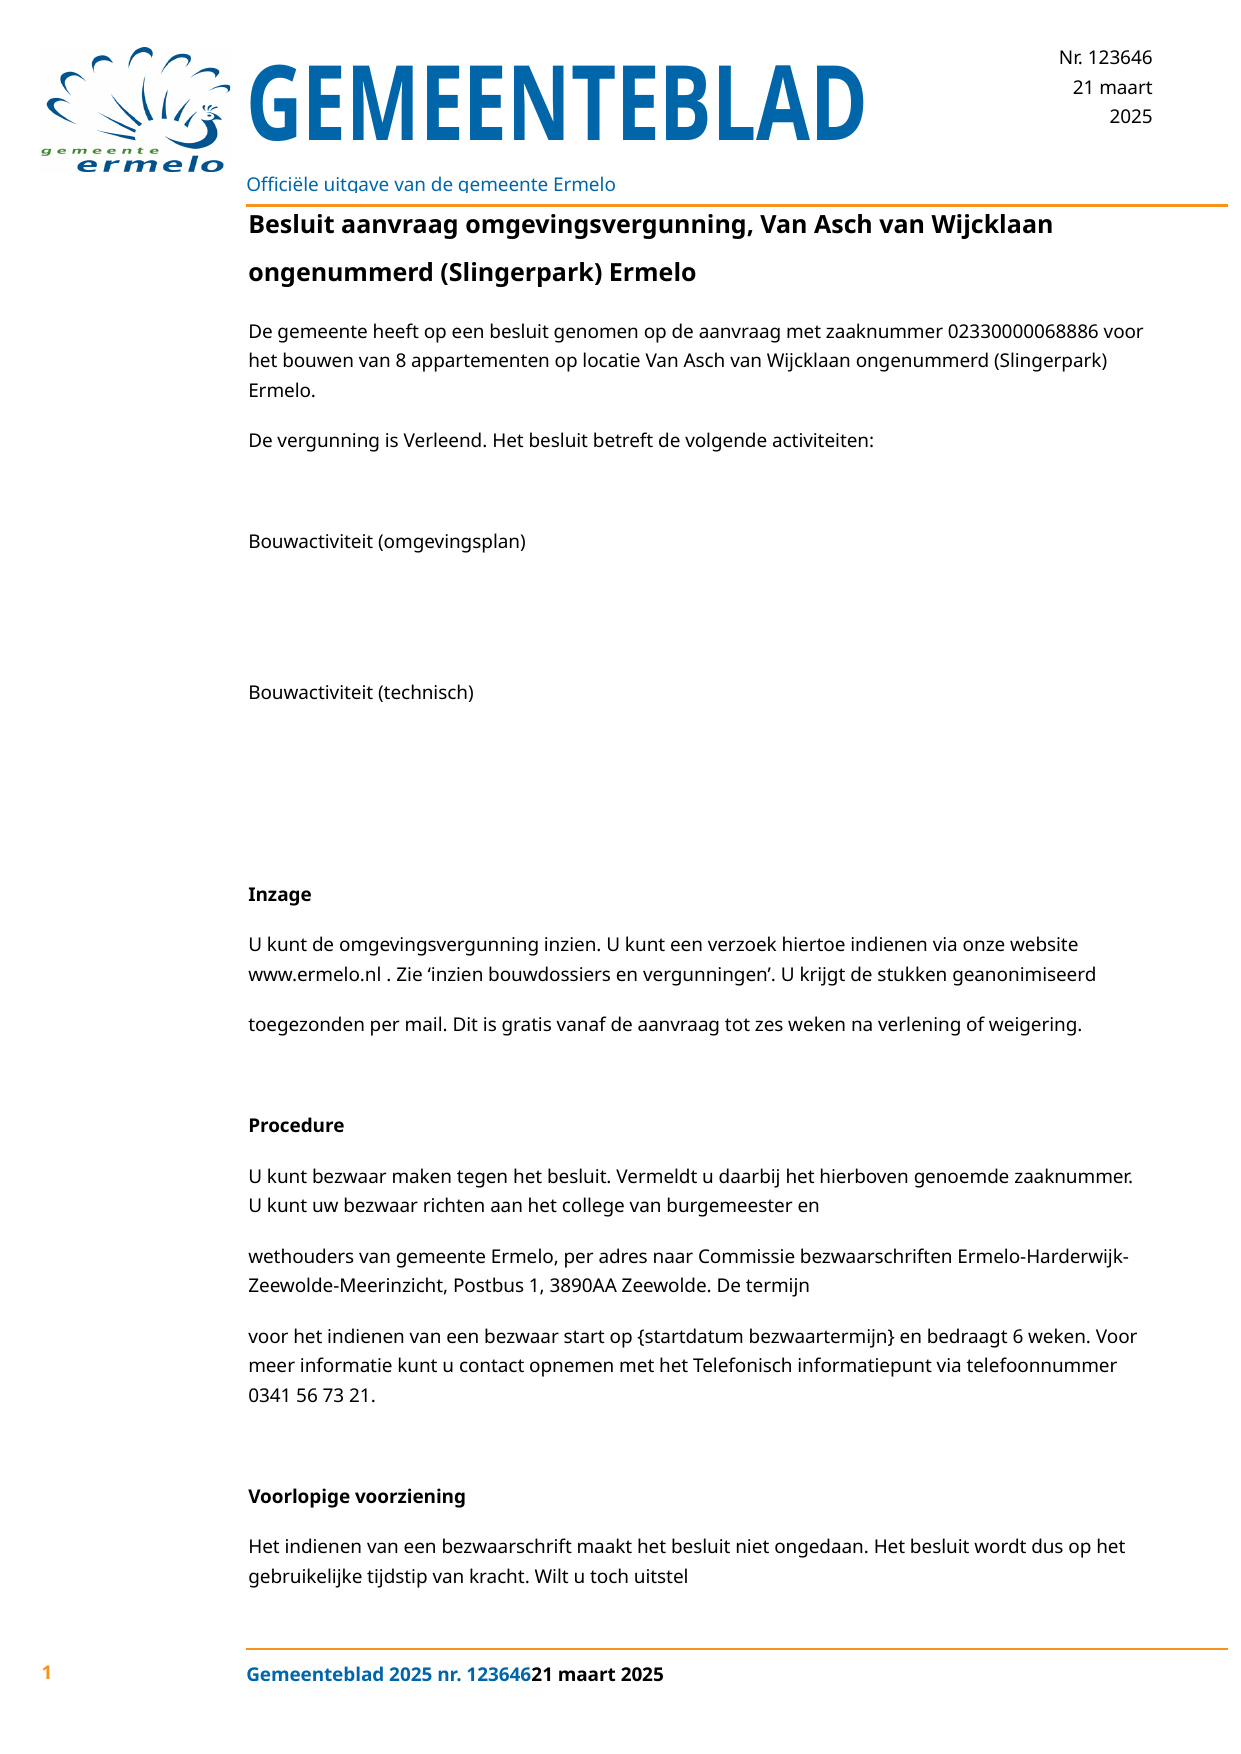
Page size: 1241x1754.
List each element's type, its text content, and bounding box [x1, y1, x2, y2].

text toegezonden per mail. Dit is gratis vanaf de aanvraag tot zes weken na verlening of weigering. [248, 1012, 1152, 1037]
text Inzage [248, 881, 1152, 907]
text voor het indienen van een bezwaar start op {startdatum bezwaartermijn} en bedraagt 6 weken. Voor meer informatie kunt u contact opnemen met het Telefonisch informatiepunt via telefoonnummer 0341 56 73 21. [248, 1323, 1152, 1408]
text Bouwactiviteit (technisch) [248, 679, 1152, 705]
text wethouders van gemeente Ermelo, per adres naar Commissie bezwaarschriften Ermelo-Harderwijk-Zeewolde-Meerinzicht, Postbus 1, 3890AA Zeewolde. De termijn [248, 1243, 1152, 1298]
text Bouwactiviteit (omgevingsplan) [248, 528, 1152, 554]
text U kunt de omgevingsvergunning inzien. U kunt een verzoek hiertoe indienen via onze website www.ermelo.nl . Zie ‘inzien bouwdossiers en vergunningen’. U krijgt de stukken geanonimiseerd [248, 932, 1152, 987]
text De vergunning is Verleend. Het besluit betreft de volgende activiteiten: [248, 427, 1152, 453]
text Besluit aanvraag omgevingsvergunning, Van Asch van Wijcklaan ongenummerd (Slingerpark) Ermelo [248, 207, 1152, 288]
text Voorlopige voorziening [248, 1483, 1152, 1509]
text De gemeente heeft op een besluit genomen op de aanvraag met zaaknummer 02330000068886 voor het bouwen van 8 appartementen op locatie Van Asch van Wijcklaan ongenummerd (Slingerpark) Ermelo. [248, 318, 1152, 403]
picture [41, 47, 231, 172]
text Het indienen van een bezwaarschrift maakt het besluit niet ongedaan. Het besluit wordt dus op het gebruikelijke tijdstip van kracht. Wilt u toch uitstel [248, 1533, 1152, 1589]
text Procedure [248, 1112, 1152, 1138]
text U kunt bezwaar maken tegen het besluit. Vermeldt u daarbij het hierboven genoemde zaaknummer. U kunt uw bezwaar richten aan het college van burgemeester en [248, 1163, 1152, 1218]
